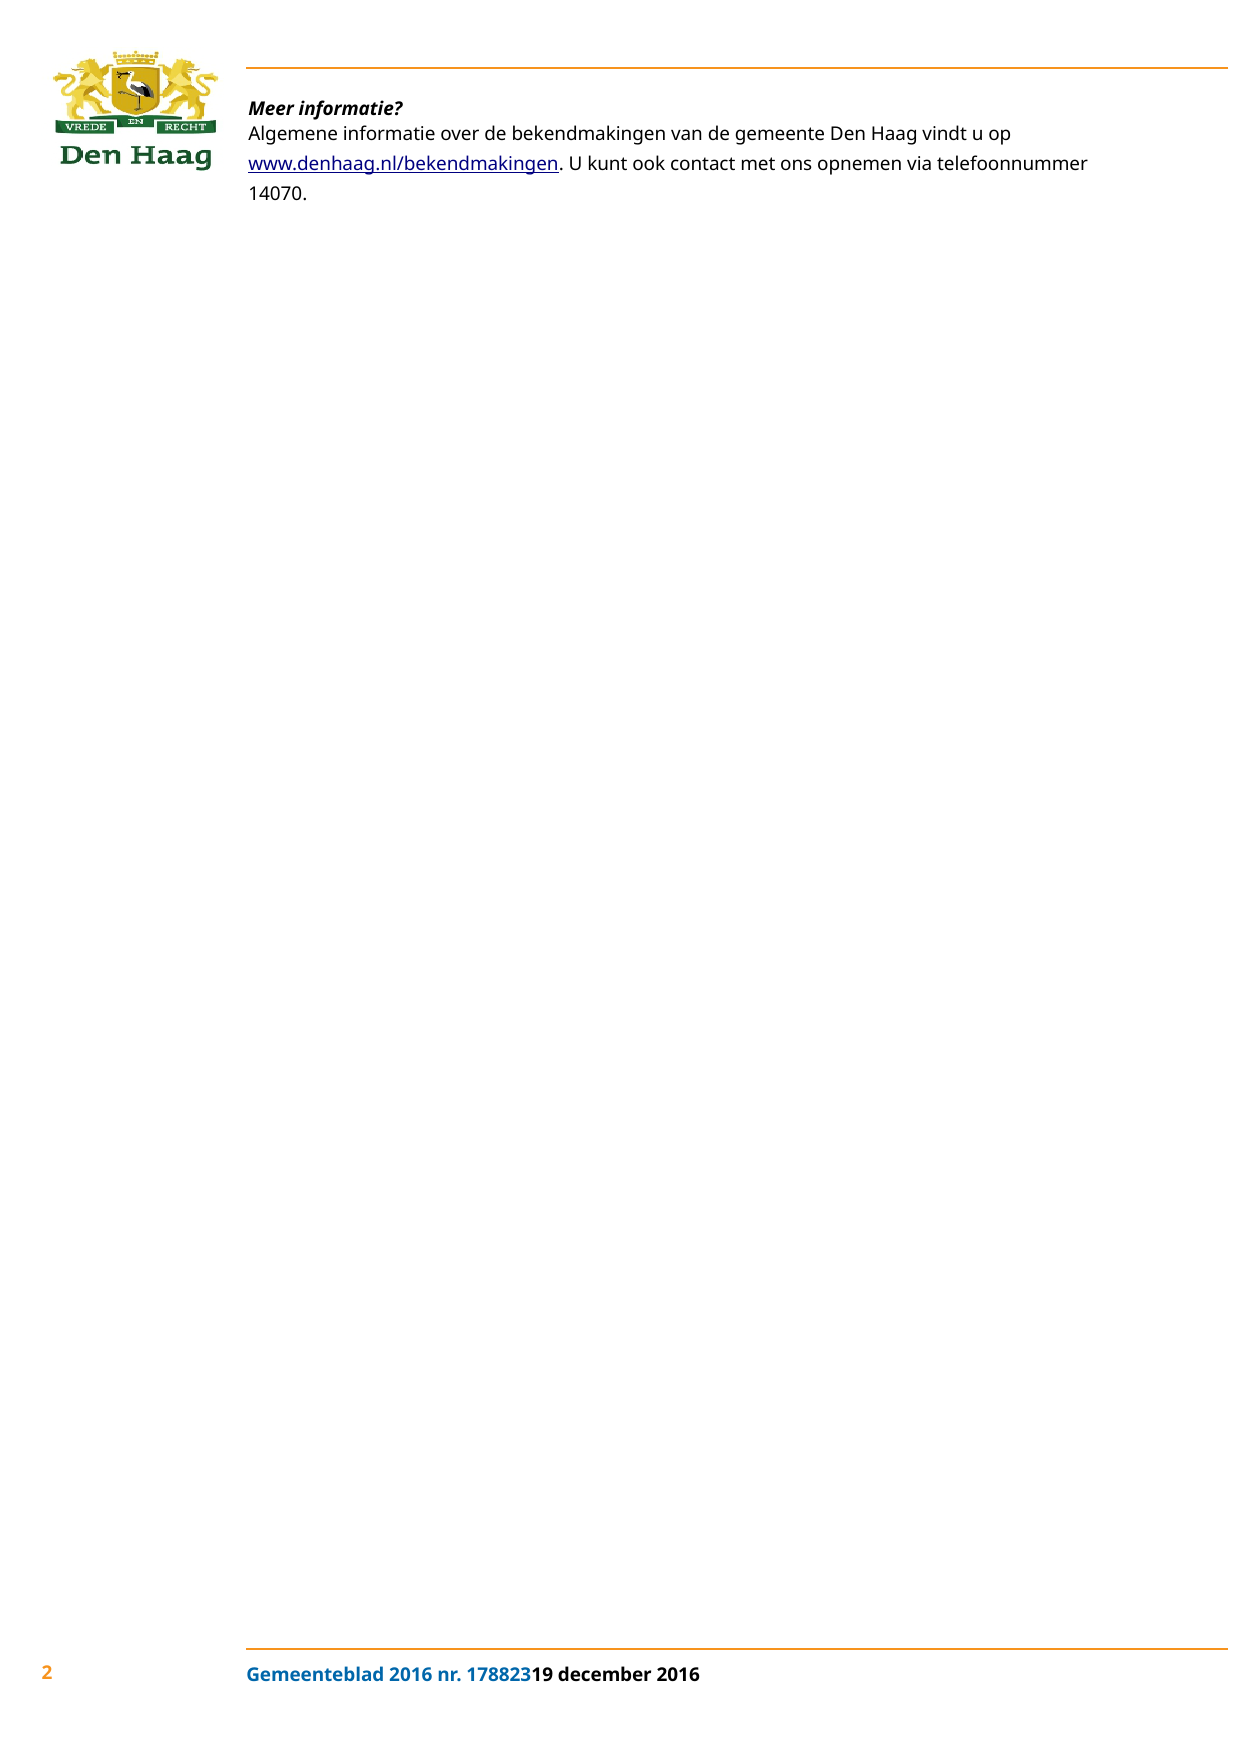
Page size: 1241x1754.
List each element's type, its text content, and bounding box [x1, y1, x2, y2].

text Algemene informatie over de bekendmakingen van de gemeente Den Haag vindt u op www.denhaag.nl/bekendmakingen. U kunt ook contact met ons opnemen via telefoonnummer 14070. [248, 121, 1152, 205]
text Meer informatie? [248, 95, 1152, 121]
picture [41, 47, 231, 172]
